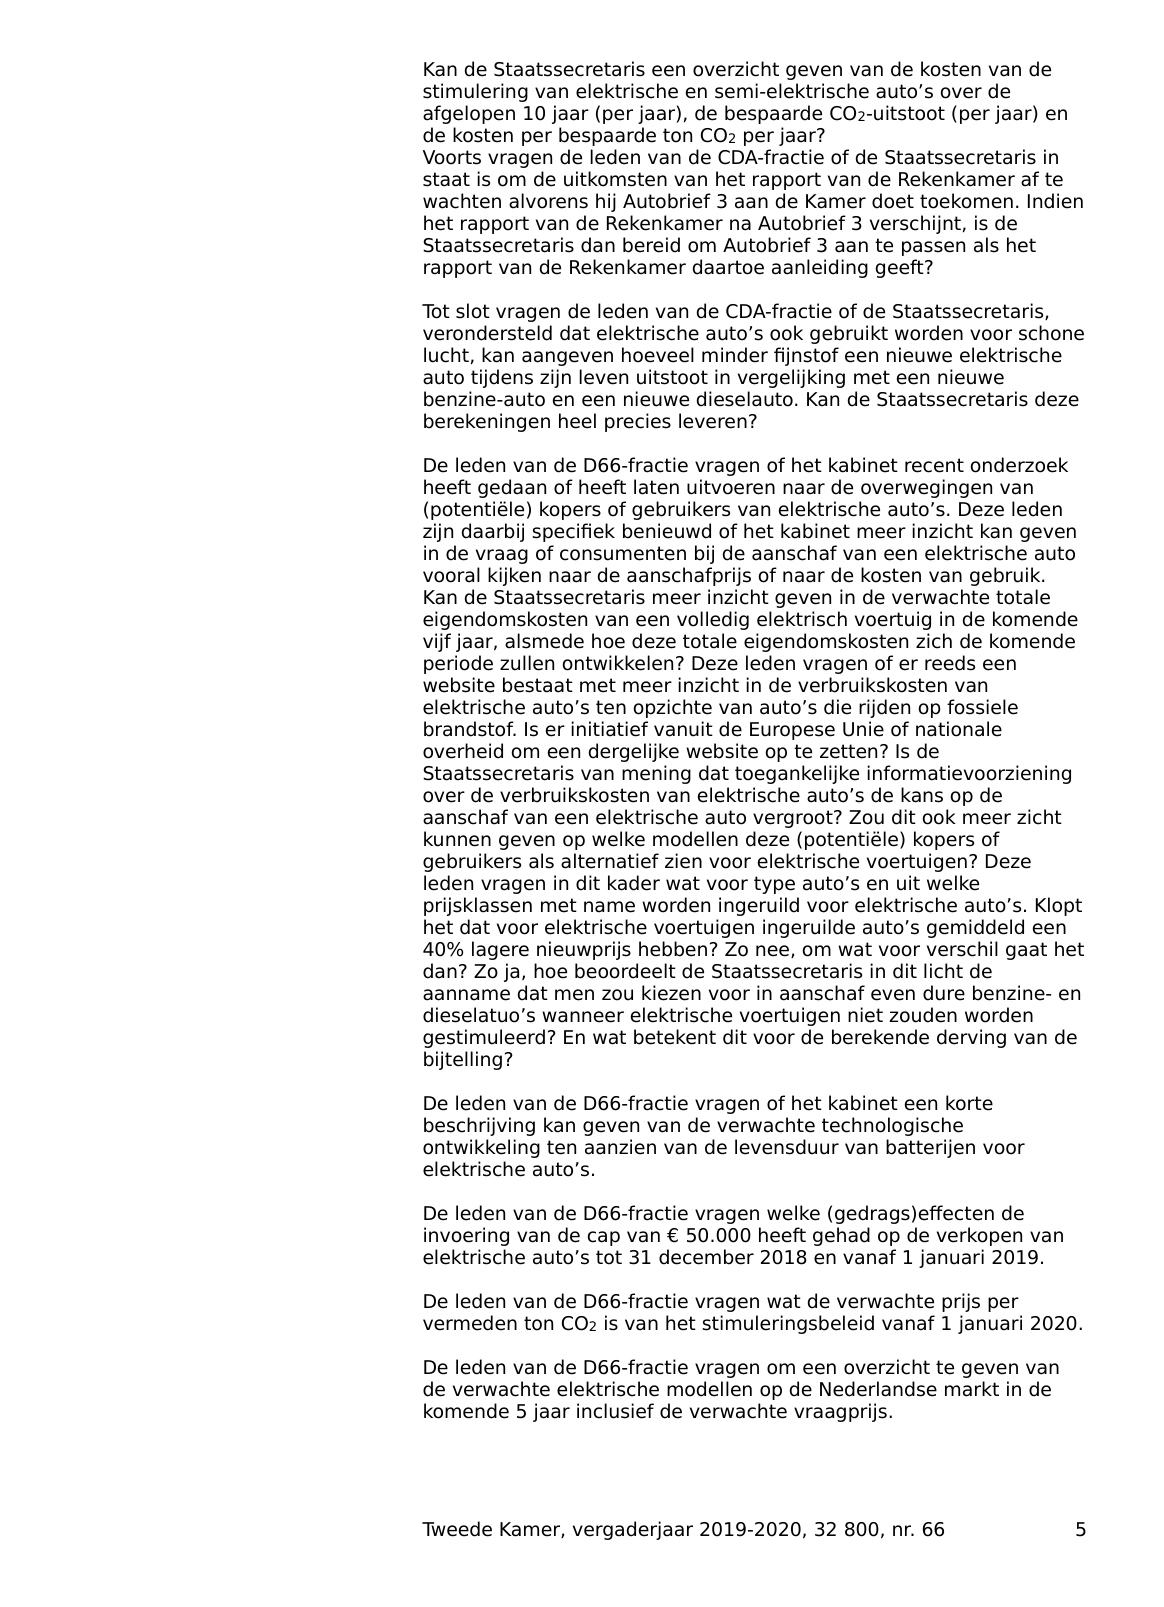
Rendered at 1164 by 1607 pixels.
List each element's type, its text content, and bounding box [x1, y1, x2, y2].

text De leden van de D66-fractie vragen of het kabinet een korte beschrijving kan geven van de verwachte technologische ontwikkeling ten aanzien van de levensduur van batterijen voor elektrische auto’s. [422, 1093, 1087, 1181]
text Voorts vragen de leden van de CDA-fractie of de Staatssecretaris in staat is om de uitkomsten van het rapport van de Rekenkamer af te wachten alvorens hij Autobrief 3 aan de Kamer doet toekomen. Indien het rapport van de Rekenkamer na Autobrief 3 verschijnt, is de Staatssecretaris dan bereid om Autobrief 3 aan te passen als het rapport van de Rekenkamer daartoe aanleiding geeft? [422, 147, 1087, 279]
text De leden van de D66-fractie vragen wat de verwachte prijs per vermeden ton CO2 is van het stimuleringsbeleid vanaf 1 januari 2020. [422, 1291, 1087, 1335]
text De leden van de D66-fractie vragen om een overzicht te geven van de verwachte elektrische modellen op de Nederlandse markt in de komende 5 jaar inclusief de verwachte vraagprijs. [422, 1357, 1087, 1423]
text De leden van de D66-fractie vragen of het kabinet recent onderzoek heeft gedaan of heeft laten uitvoeren naar de overwegingen van (potentiële) kopers of gebruikers van elektrische auto’s. Deze leden zijn daarbij specifiek benieuwd of het kabinet meer inzicht kan geven in de vraag of consumenten bij de aanschaf van een elektrische auto vooral kijken naar de aanschafprijs of naar de kosten van gebruik. Kan de Staatssecretaris meer inzicht geven in de verwachte totale eigendomskosten van een volledig elektrisch voertuig in de komende vijf jaar, alsmede hoe deze totale eigendomskosten zich de komende periode zullen ontwikkelen? Deze leden vragen of er reeds een website bestaat met meer inzicht in de verbruikskosten van elektrische auto’s ten opzichte van auto’s die rijden op fossiele brandstof. Is er initiatief vanuit de Europese Unie of nationale overheid om een dergelijke website op te zetten? Is de Staatssecretaris van mening dat toegankelijke informatievoorziening over de verbruikskosten van elektrische auto’s de kans op de aanschaf van een elektrische auto vergroot? Zou dit ook meer zicht kunnen geven op welke modellen deze (potentiële) kopers of gebruikers als alternatief zien voor elektrische voertuigen? Deze leden vragen in dit kader wat voor type auto’s en uit welke prijsklassen met name worden ingeruild voor elektrische auto’s. Klopt het dat voor elektrische voertuigen ingeruilde auto’s gemiddeld een 40% lagere nieuwprijs hebben? Zo nee, om wat voor verschil gaat het dan? Zo ja, hoe beoordeelt de Staatssecretaris in dit licht de aanname dat men zou kiezen voor in aanschaf even dure benzine- en dieselatuo’s wanneer elektrische voertuigen niet zouden worden gestimuleerd? En wat betekent dit voor de berekende derving van de bijtelling? [422, 455, 1087, 1071]
text De leden van de D66-fractie vragen welke (gedrags)effecten de invoering van de cap van € 50.000 heeft gehad op de verkopen van elektrische auto’s tot 31 december 2018 en vanaf 1 januari 2019. [422, 1203, 1087, 1269]
text Tot slot vragen de leden van de CDA-fractie of de Staatssecretaris, verondersteld dat elektrische auto’s ook gebruikt worden voor schone lucht, kan aangeven hoeveel minder fijnstof een nieuwe elektrische auto tijdens zijn leven uitstoot in vergelijking met een nieuwe benzine-auto en een nieuwe dieselauto. Kan de Staatssecretaris deze berekeningen heel precies leveren? [422, 301, 1087, 433]
text Kan de Staatssecretaris een overzicht geven van de kosten van de stimulering van elektrische en semi-elektrische auto’s over de afgelopen 10 jaar (per jaar), de bespaarde CO2-uitstoot (per jaar) en de kosten per bespaarde ton CO2 per jaar? [422, 59, 1087, 147]
